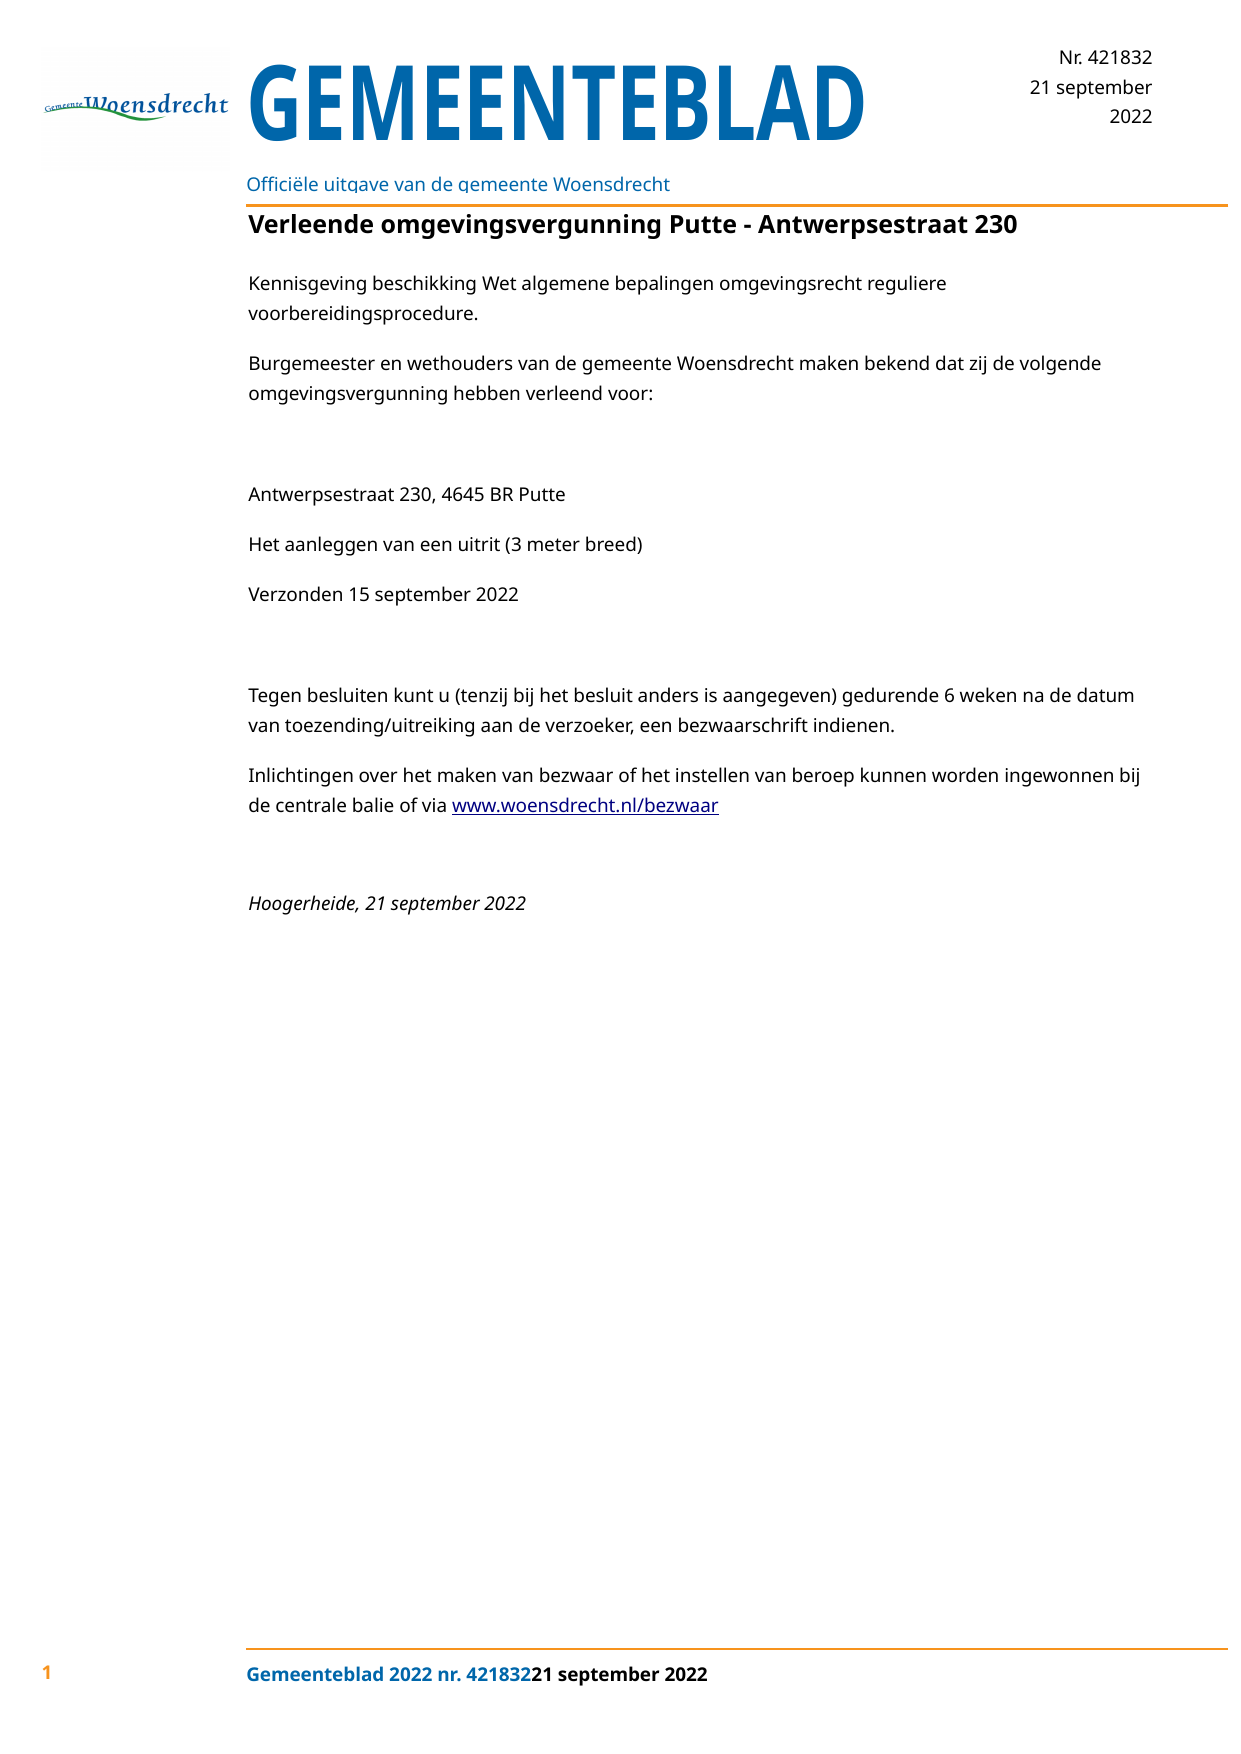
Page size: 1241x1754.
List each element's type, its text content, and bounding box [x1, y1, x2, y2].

text Hoogerheide, 21 september 2022 [248, 890, 1152, 916]
text Antwerpsestraat 230, 4645 BR Putte [248, 481, 1152, 506]
picture [41, 47, 231, 172]
text Tegen besluiten kunt u (tenzij bij het besluit anders is aangegeven) gedurende 6 weken na de datum van toezending/uitreiking aan de verzoeker, een bezwaarschrift indienen. [248, 682, 1152, 738]
text Het aanleggen van een uitrit (3 meter breed) [248, 531, 1152, 557]
text Verleende omgevingsvergunning Putte - Antwerpsestraat 230 [248, 207, 1152, 241]
text Verzonden 15 september 2022 [248, 582, 1152, 607]
text Kennisgeving beschikking Wet algemene bepalingen omgevingsrecht reguliere voorbereidingsprocedure. [248, 270, 1152, 326]
text Burgemeester en wethouders van de gemeente Woensdrecht maken bekend dat zij de volgende omgevingsvergunning hebben verleend voor: [248, 350, 1152, 406]
text Inlichtingen over het maken van bezwaar of het instellen van beroep kunnen worden ingewonnen bij de centrale balie of via www.woensdrecht.nl/bezwaar [248, 762, 1152, 818]
